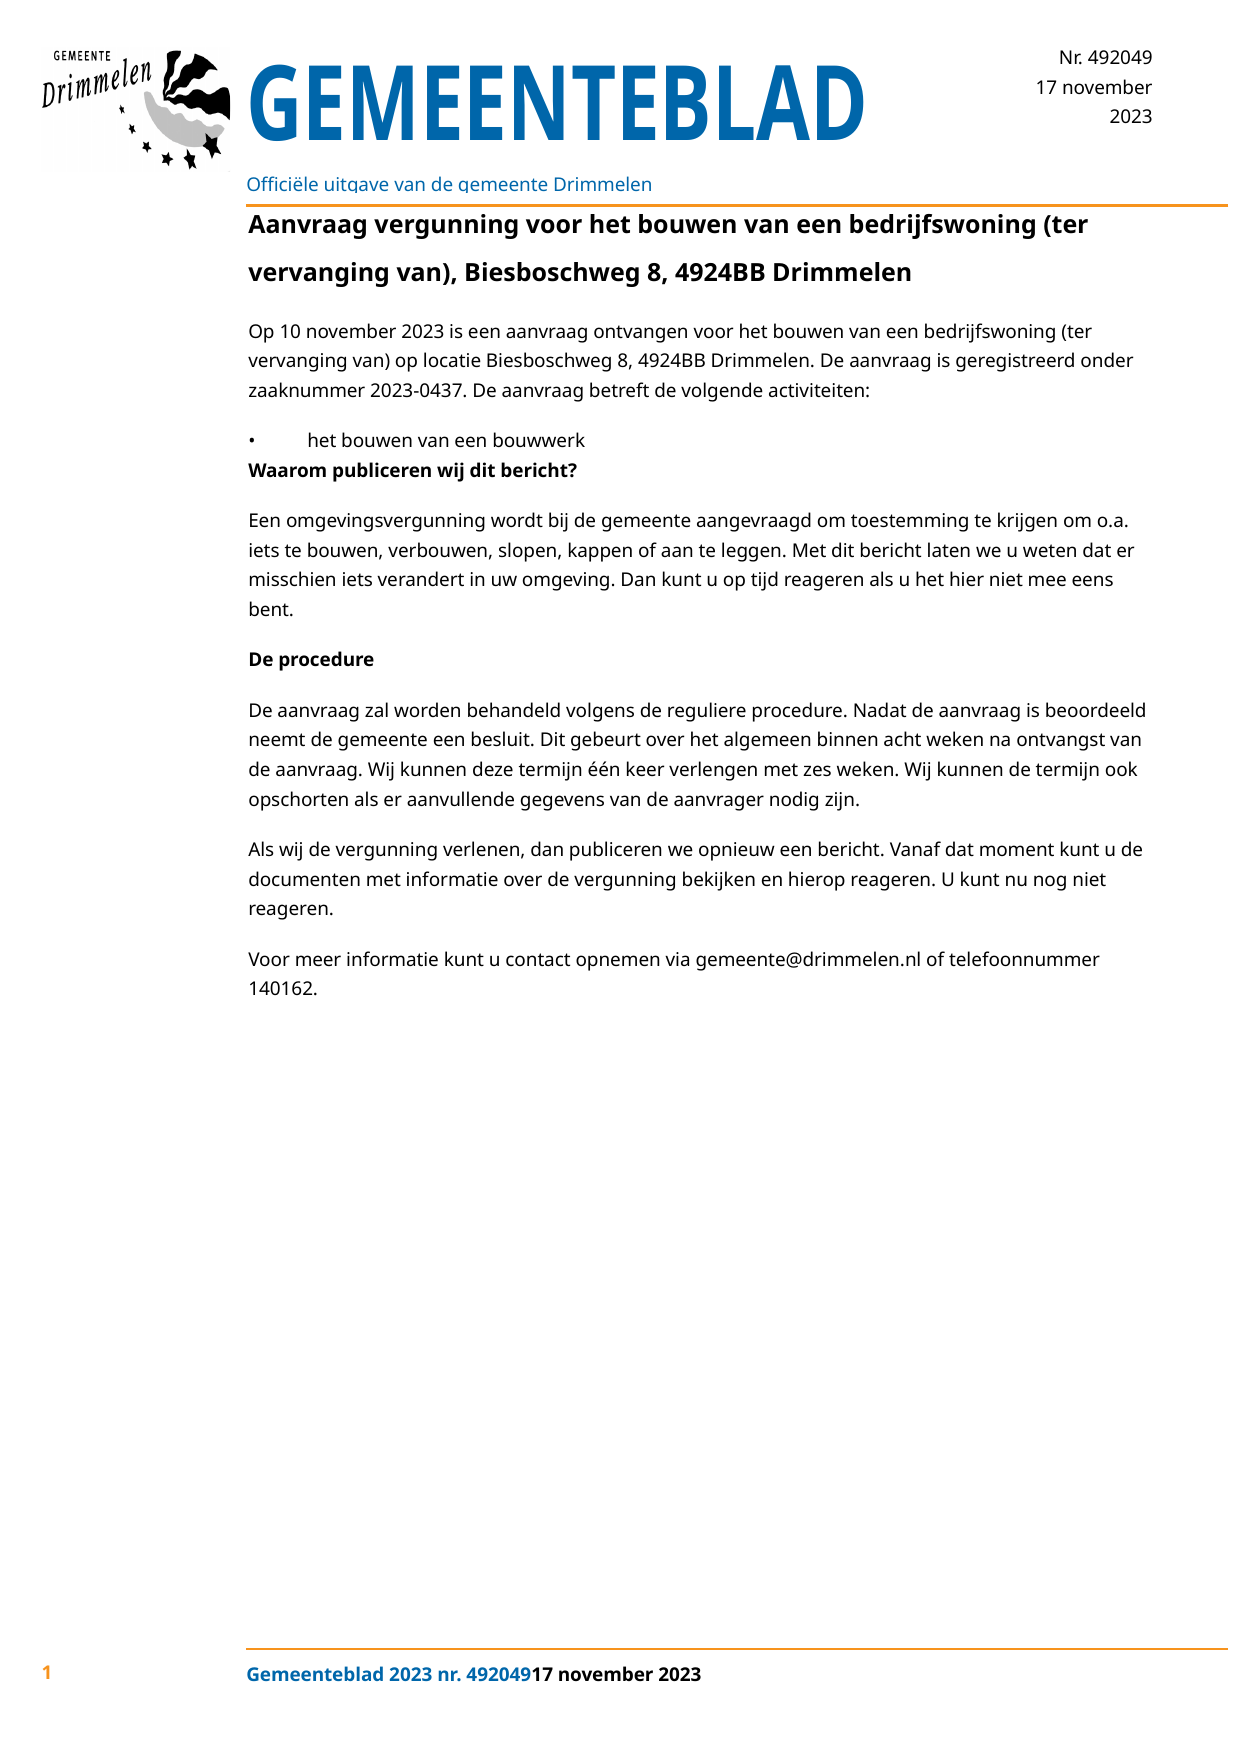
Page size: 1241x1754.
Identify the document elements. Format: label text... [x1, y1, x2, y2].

text Als wij de vergunning verlenen, dan publiceren we opnieuw een bericht. Vanaf dat moment kunt u de documenten met informatie over de vergunning bekijken en hierop reageren. U kunt nu nog niet reageren. [248, 836, 1152, 921]
list het bouwen van een bouwwerk [248, 427, 1152, 453]
text Waarom publiceren wij dit bericht? [248, 457, 1152, 483]
text Aanvraag vergunning voor het bouwen van een bedrijfswoning (ter vervanging van), Biesboschweg 8, 4924BB Drimmelen [248, 207, 1152, 288]
text Voor meer informatie kunt u contact opnemen via gemeente@drimmelen.nl of telefoonnummer 140162. [248, 946, 1152, 1001]
text De procedure [248, 647, 1152, 672]
text Op 10 november 2023 is een aanvraag ontvangen voor het bouwen van een bedrijfswoning (ter vervanging van) op locatie Biesboschweg 8, 4924BB Drimmelen. De aanvraag is geregistreerd onder zaaknummer 2023-0437. De aanvraag betreft de volgende activiteiten: [248, 318, 1152, 403]
text De aanvraag zal worden behandeld volgens de reguliere procedure. Nadat de aanvraag is beoordeeld neemt de gemeente een besluit. Dit gebeurt over het algemeen binnen acht weken na ontvangst van de aanvraag. Wij kunnen deze termijn één keer verlengen met zes weken. Wij kunnen de termijn ook opschorten als er aanvullende gegevens van de aanvrager nodig zijn. [248, 697, 1152, 812]
text Een omgevingsvergunning wordt bij de gemeente aangevraagd om toestemming te krijgen om o.a. iets te bouwen, verbouwen, slopen, kappen of aan te leggen. Met dit bericht laten we u weten dat er misschien iets verandert in uw omgeving. Dan kunt u op tijd reageren als u het hier niet mee eens bent. [248, 507, 1152, 622]
picture [41, 47, 231, 172]
